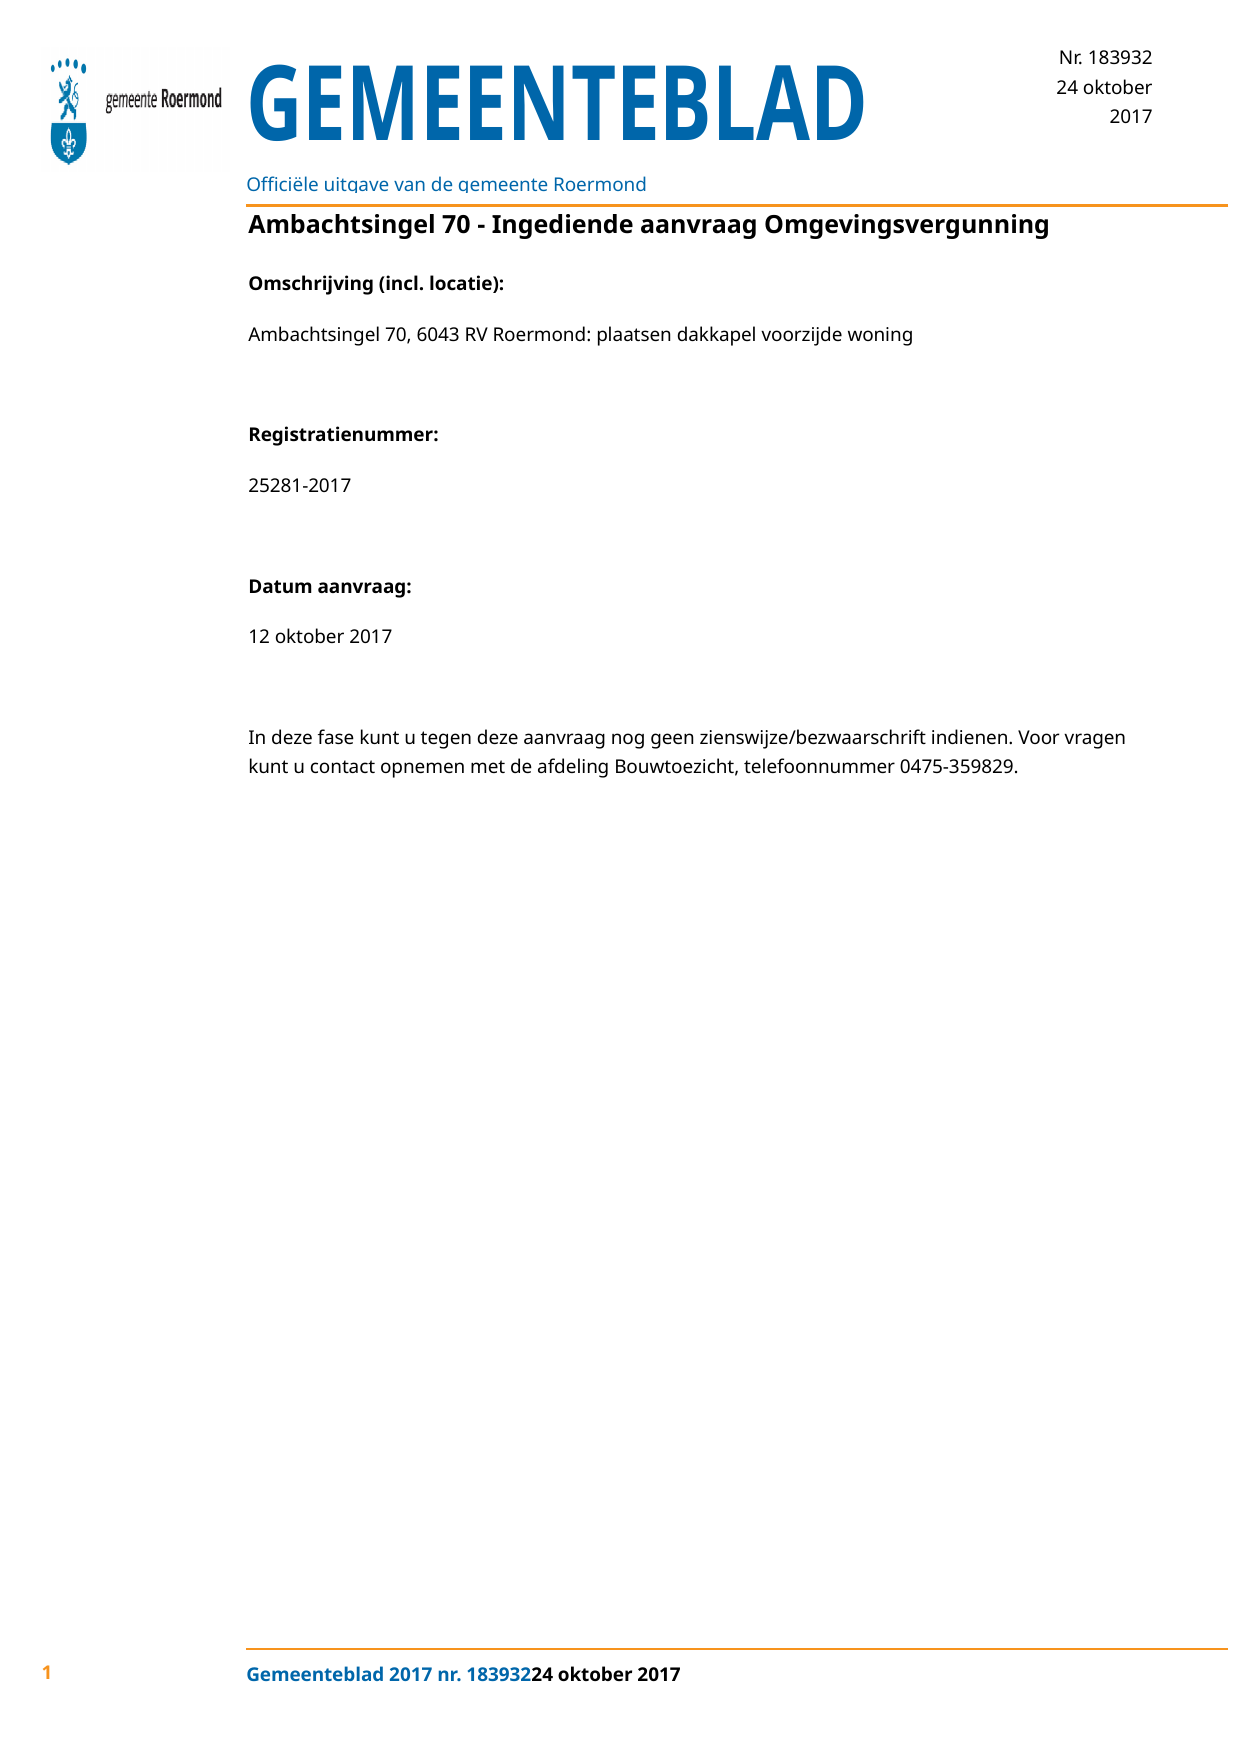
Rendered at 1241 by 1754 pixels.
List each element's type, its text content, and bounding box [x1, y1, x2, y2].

text Omschrijving (incl. locatie): [248, 270, 1152, 296]
text 25281-2017 [248, 472, 1152, 498]
text 12 oktober 2017 [248, 623, 1152, 649]
text In deze fase kunt u tegen deze aanvraag nog geen zienswijze/bezwaarschrift indienen. Voor vragen kunt u contact opnemen met de afdeling Bouwtoezicht, telefoonnummer 0475-359829. [248, 724, 1152, 779]
text Datum aanvraag: [248, 573, 1152, 598]
text Ambachtsingel 70, 6043 RV Roermond: plaatsen dakkapel voorzijde woning [248, 321, 1152, 346]
text Ambachtsingel 70 - Ingediende aanvraag Omgevingsvergunning [248, 207, 1152, 241]
text Registratienummer: [248, 422, 1152, 447]
picture [41, 47, 231, 172]
